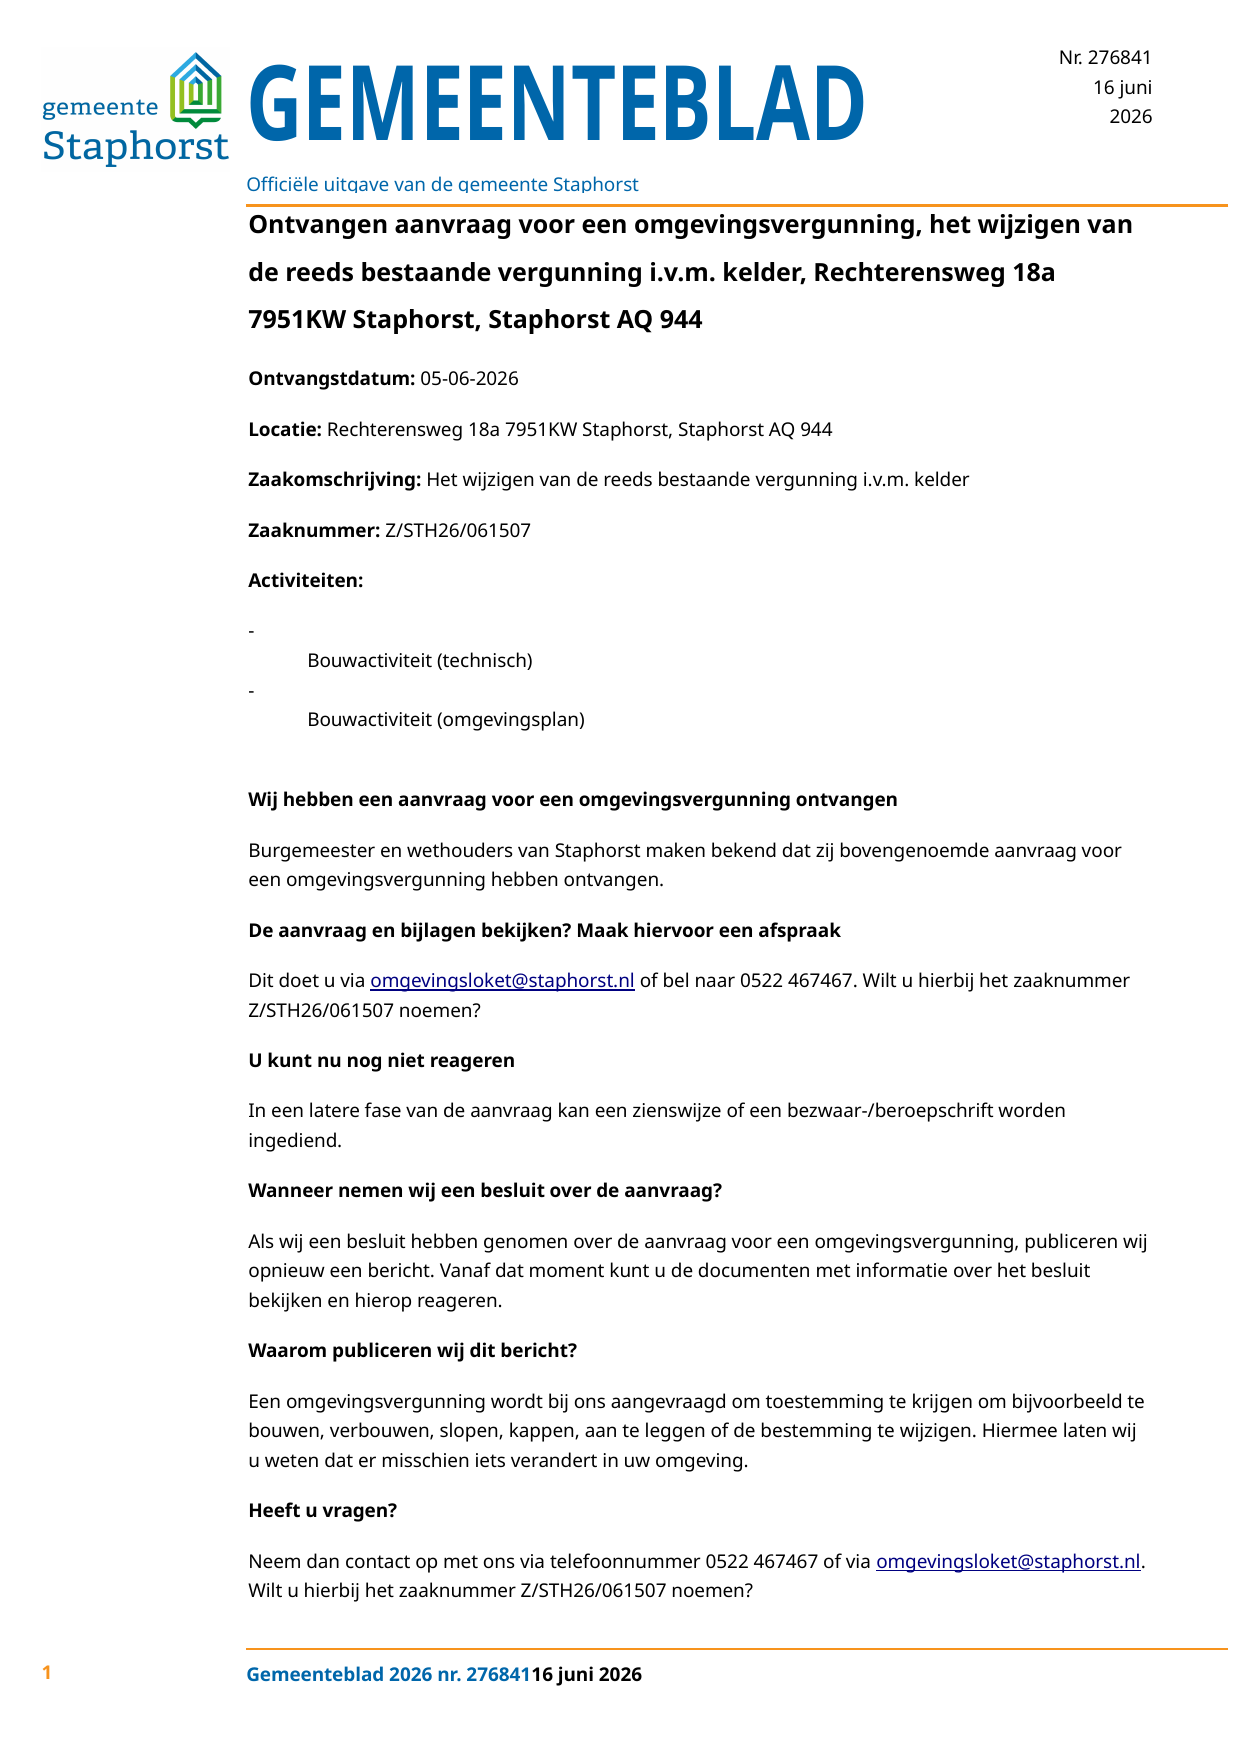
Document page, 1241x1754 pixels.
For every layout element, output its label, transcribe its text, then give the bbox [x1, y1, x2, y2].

list Bouwactiviteit (omgevingsplan) [248, 706, 1152, 732]
text Locatie: Rechterensweg 18a 7951KW Staphorst, Staphorst AQ 944 [248, 416, 1152, 442]
text Een omgevingsvergunning wordt bij ons aangevraagd om toestemming te krijgen om bijvoorbeeld te bouwen, verbouwen, slopen, kappen, aan te leggen of de bestemming te wijzigen. Hiermee laten wij u weten dat er misschien iets verandert in uw omgeving. [248, 1388, 1152, 1473]
text Wij hebben een aanvraag voor een omgevingsvergunning ontvangen [248, 786, 1152, 812]
text Heeft u vragen? [248, 1498, 1152, 1523]
text Zaakomschrijving: Het wijzigen van de reeds bestaande vergunning i.v.m. kelder [248, 466, 1152, 492]
text Neem dan contact op met ons via telefoonnummer 0522 467467 of via omgevingsloket@staphorst.nl. Wilt u hierbij het zaaknummer Z/STH26/061507 noemen? [248, 1548, 1152, 1603]
text Ontvangstdatum: 05-06-2026 [248, 366, 1152, 391]
text Burgemeester en wethouders van Staphorst maken bekend dat zij bovengenoemde aanvraag voor een omgevingsvergunning hebben ontvangen. [248, 837, 1152, 892]
picture [41, 47, 231, 172]
text Activiteiten: [248, 567, 1152, 593]
text In een latere fase van de aanvraag kan een zienswijze of een bezwaar-/beroepschrift worden ingediend. [248, 1098, 1152, 1153]
text U kunt nu nog niet reageren [248, 1047, 1152, 1073]
text Wanneer nemen wij een besluit over de aanvraag? [248, 1178, 1152, 1203]
text Dit doet u via omgevingsloket@staphorst.nl of bel naar 0522 467467. Wilt u hierbij het zaaknummer Z/STH26/061507 noemen? [248, 967, 1152, 1022]
text Waarom publiceren wij dit bericht? [248, 1338, 1152, 1363]
text De aanvraag en bijlagen bekijken? Maak hiervoor een afspraak [248, 917, 1152, 942]
text Ontvangen aanvraag voor een omgevingsvergunning, het wijzigen van de reeds bestaande vergunning i.v.m. kelder, Rechterensweg 18a 7951KW Staphorst, Staphorst AQ 944 [248, 207, 1152, 336]
text Als wij een besluit hebben genomen over de aanvraag voor een omgevingsvergunning, publiceren wij opnieuw een bericht. Vanaf dat moment kunt u de documenten met informatie over het besluit bekijken en hierop reageren. [248, 1228, 1152, 1313]
text Zaaknummer: Z/STH26/061507 [248, 517, 1152, 542]
list Bouwactiviteit (technisch) [248, 647, 1152, 673]
